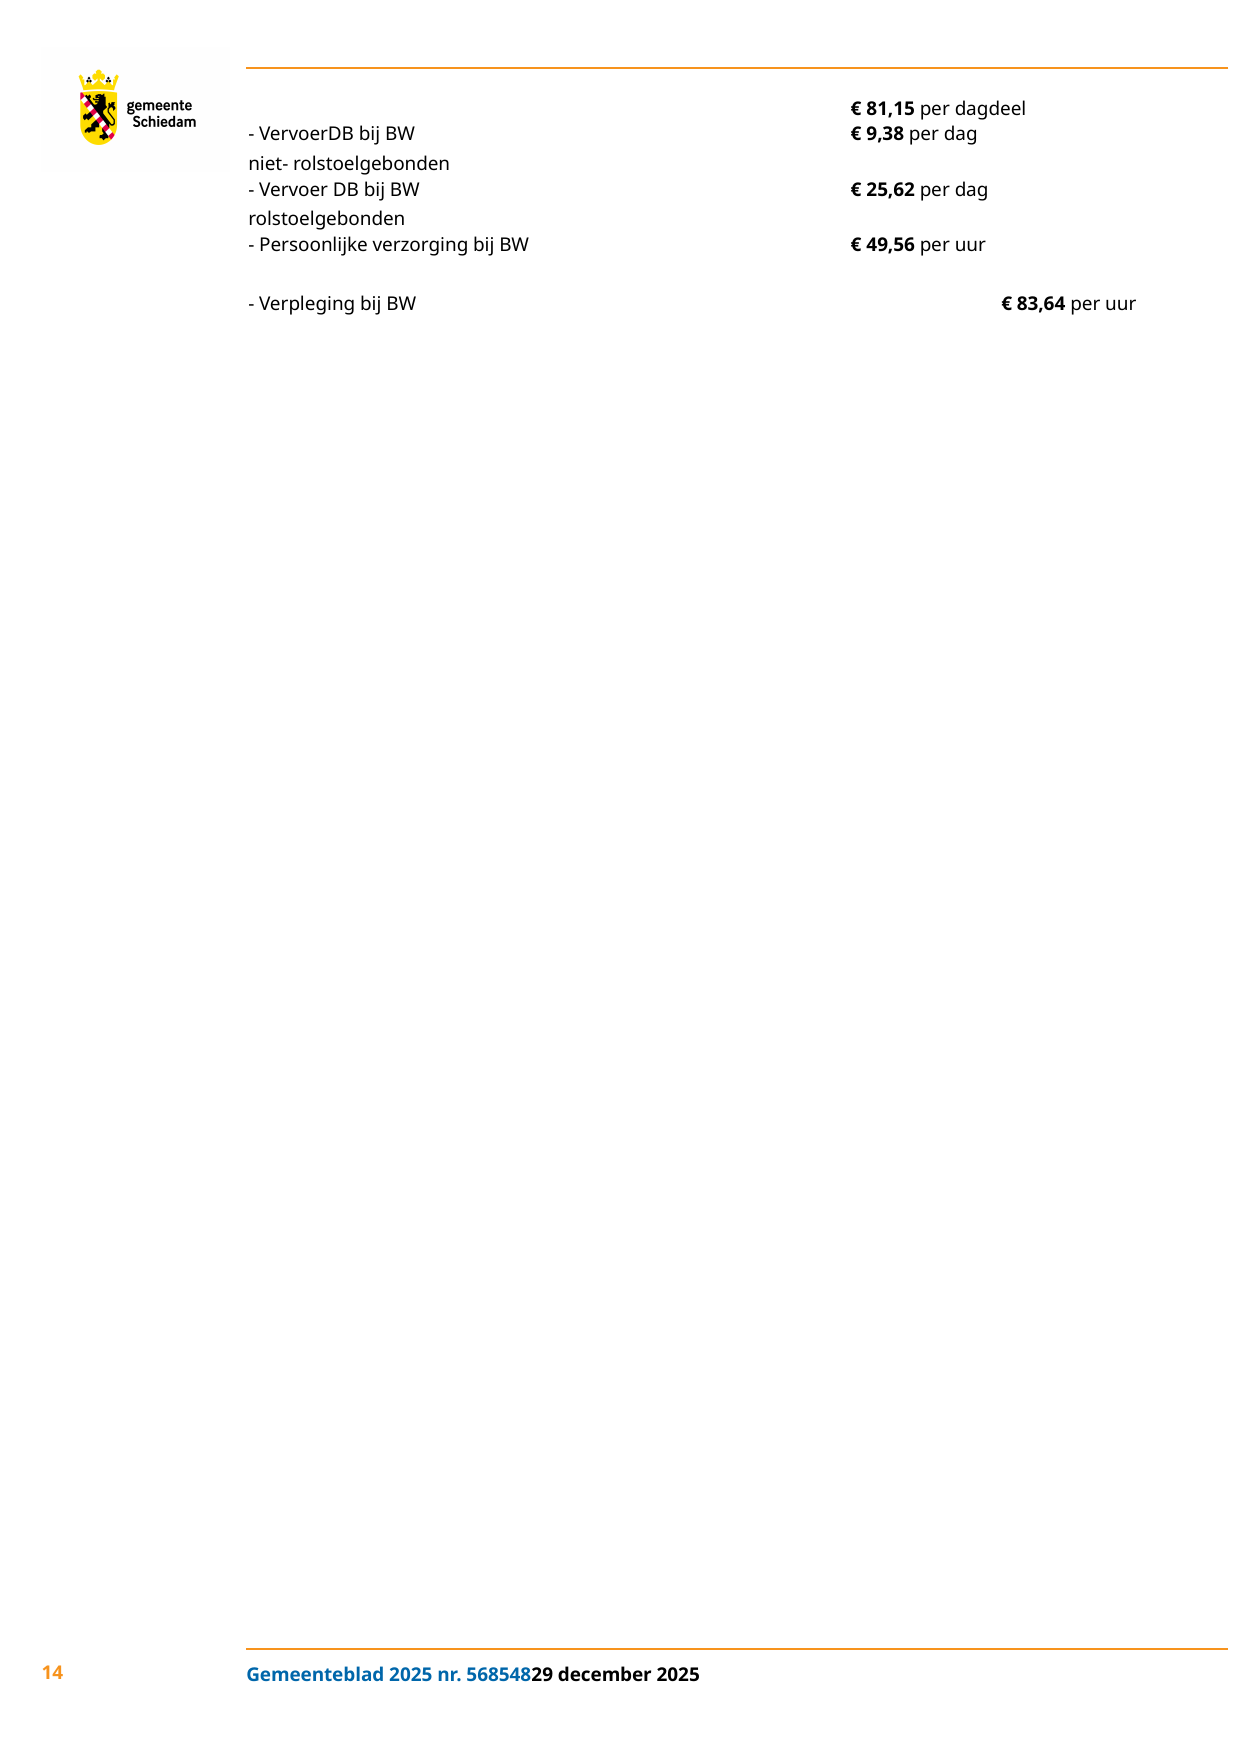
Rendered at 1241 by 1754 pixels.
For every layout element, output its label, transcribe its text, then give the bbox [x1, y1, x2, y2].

table_header [700, 290, 1001, 316]
picture [41, 47, 231, 172]
table_cell - VervoerDB bij BW niet- rolstoelgebonden [248, 121, 549, 176]
table_header - Verpleging bij BW [248, 290, 700, 316]
table_cell [549, 95, 850, 121]
table_cell € 25,62 per dag [850, 176, 1152, 231]
table_cell [549, 176, 850, 231]
table_cell [549, 231, 850, 257]
table_cell - Vervoer DB bij BW rolstoelgebonden [248, 176, 549, 231]
table_cell € 81,15 per dagdeel [850, 95, 1152, 121]
table_header € 83,64 per uur [1001, 290, 1152, 316]
table_cell € 9,38 per dag [850, 121, 1152, 176]
table_cell € 49,56 per uur [850, 231, 1152, 257]
table_cell [248, 95, 549, 121]
table_cell - Persoonlijke verzorging bij BW [248, 231, 549, 257]
table_cell [549, 121, 850, 176]
